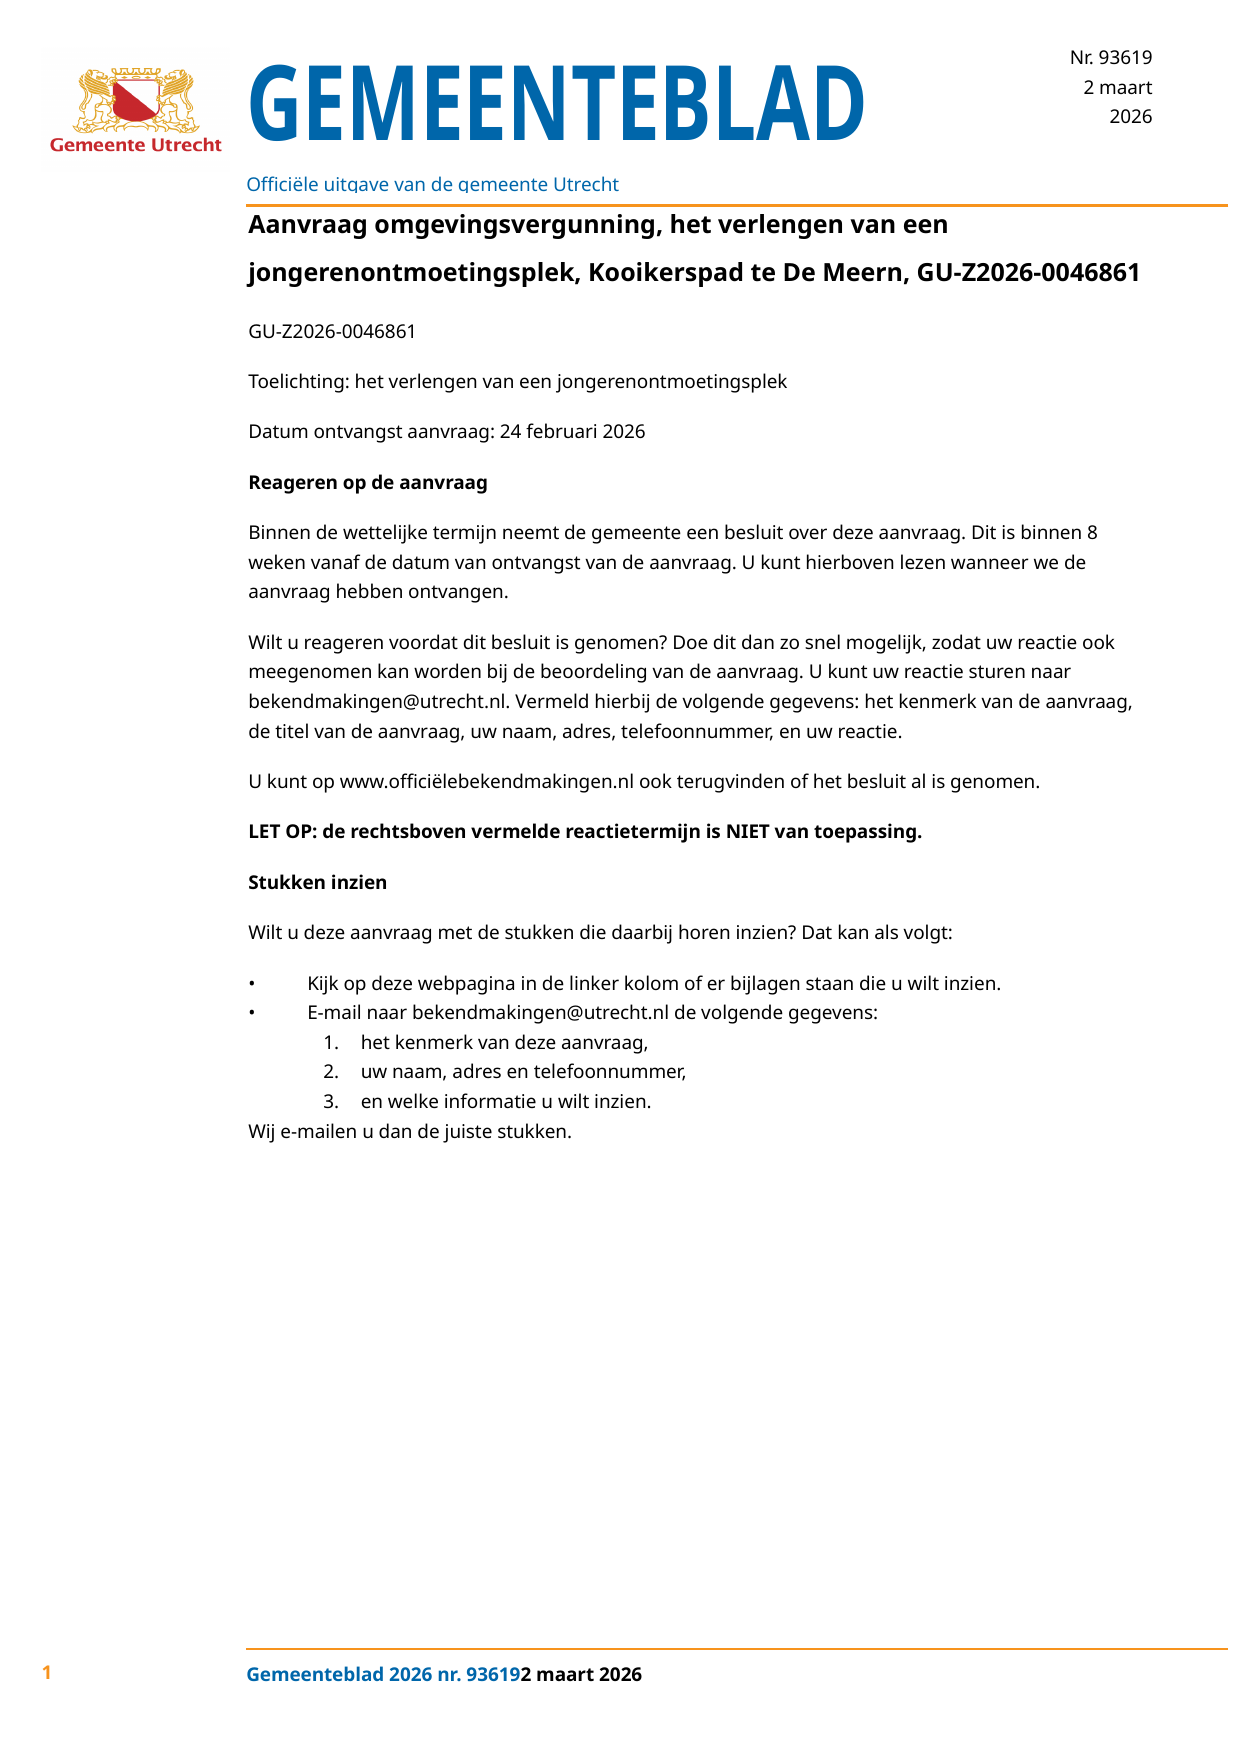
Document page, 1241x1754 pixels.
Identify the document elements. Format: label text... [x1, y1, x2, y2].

text Toelichting: het verlengen van een jongerenontmoetingsplek [248, 368, 1152, 394]
text Binnen de wettelijke termijn neemt de gemeente een besluit over deze aanvraag. Dit is binnen 8 weken vanaf de datum van ontvangst van de aanvraag. U kunt hierboven lezen wanneer we de aanvraag hebben ontvangen. [248, 519, 1152, 604]
picture [41, 47, 231, 172]
text GU-Z2026-0046861 [248, 318, 1152, 344]
text Wij e-mailen u dan de juiste stukken. [248, 1118, 1152, 1144]
list E-mail naar bekendmakingen@utrecht.nl de volgende gegevens: [248, 999, 1152, 1025]
text Aanvraag omgevingsvergunning, het verlengen van een jongerenontmoetingsplek, Kooikerspad te De Meern, GU-Z2026-0046861 [248, 207, 1152, 288]
text U kunt op www.officiëlebekendmakingen.nl ook terugvinden of het besluit al is genomen. [248, 768, 1152, 794]
text Wilt u reageren voordat dit besluit is genomen? Doe dit dan zo snel mogelijk, zodat uw reactie ook meegenomen kan worden bij de beoordeling van de aanvraag. U kunt uw reactie sturen naar bekendmakingen@utrecht.nl. Vermeld hierbij de volgende gegevens: het kenmerk van de aanvraag, de titel van de aanvraag, uw naam, adres, telefoonnummer, en uw reactie. [248, 629, 1152, 744]
text Datum ontvangst aanvraag: 24 februari 2026 [248, 419, 1152, 444]
text Stukken inzien [248, 869, 1152, 895]
list Kijk op deze webpagina in de linker kolom of er bijlagen staan die u wilt inzien. [248, 970, 1152, 996]
list en welke informatie u wilt inzien. [323, 1088, 1152, 1114]
text Wilt u deze aanvraag met de stukken die daarbij horen inzien? Dat kan als volgt: [248, 919, 1152, 945]
text Reageren op de aanvraag [248, 469, 1152, 495]
text LET OP: de rechtsboven vermelde reactietermijn is NIET van toepassing. [248, 819, 1152, 844]
list het kenmerk van deze aanvraag, [323, 1029, 1152, 1055]
list uw naam, adres en telefoonnummer, [323, 1059, 1152, 1084]
